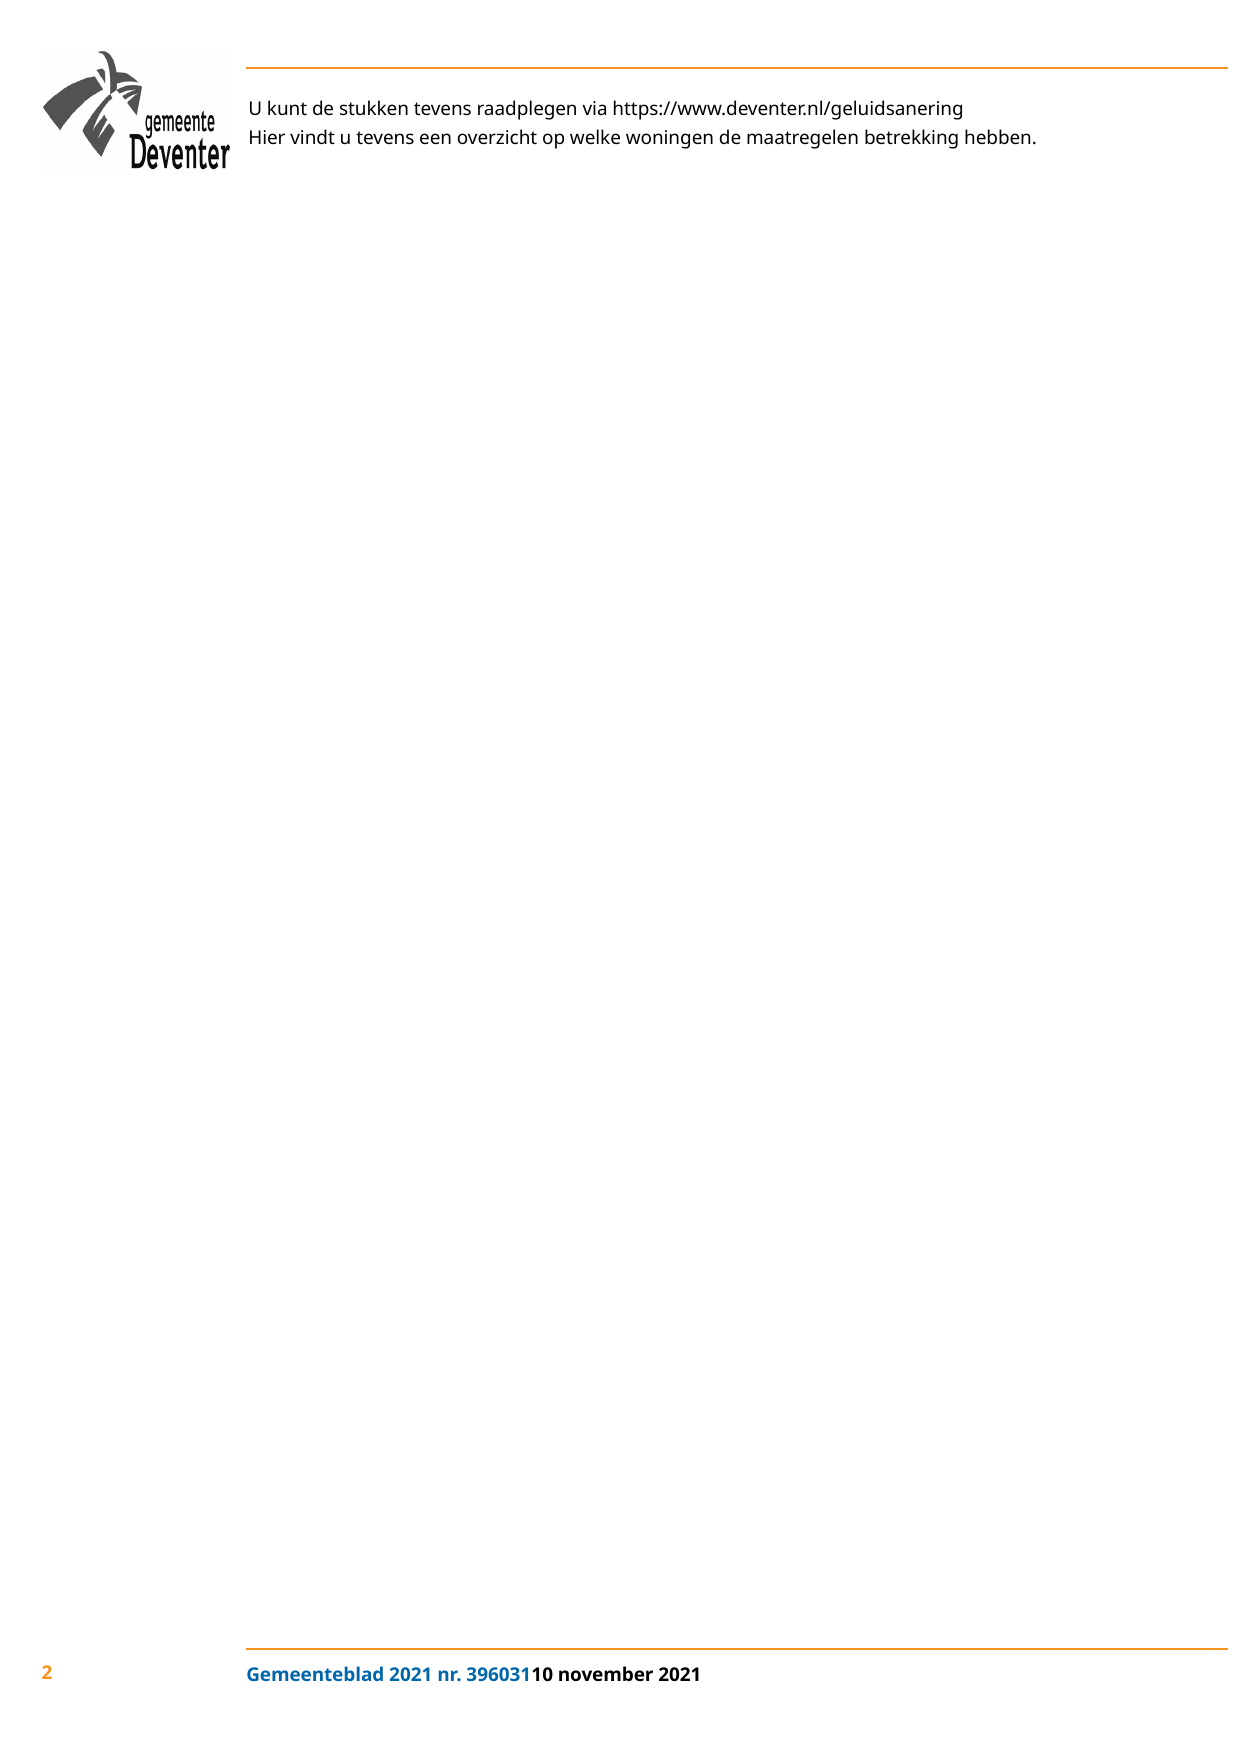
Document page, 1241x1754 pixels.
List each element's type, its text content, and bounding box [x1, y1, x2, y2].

picture [41, 47, 231, 172]
text Hier vindt u tevens een overzicht op welke woningen de maatregelen betrekking hebben. [248, 124, 1152, 150]
text U kunt de stukken tevens raadplegen via https://www.deventer.nl/geluidsanering [248, 95, 1152, 121]
